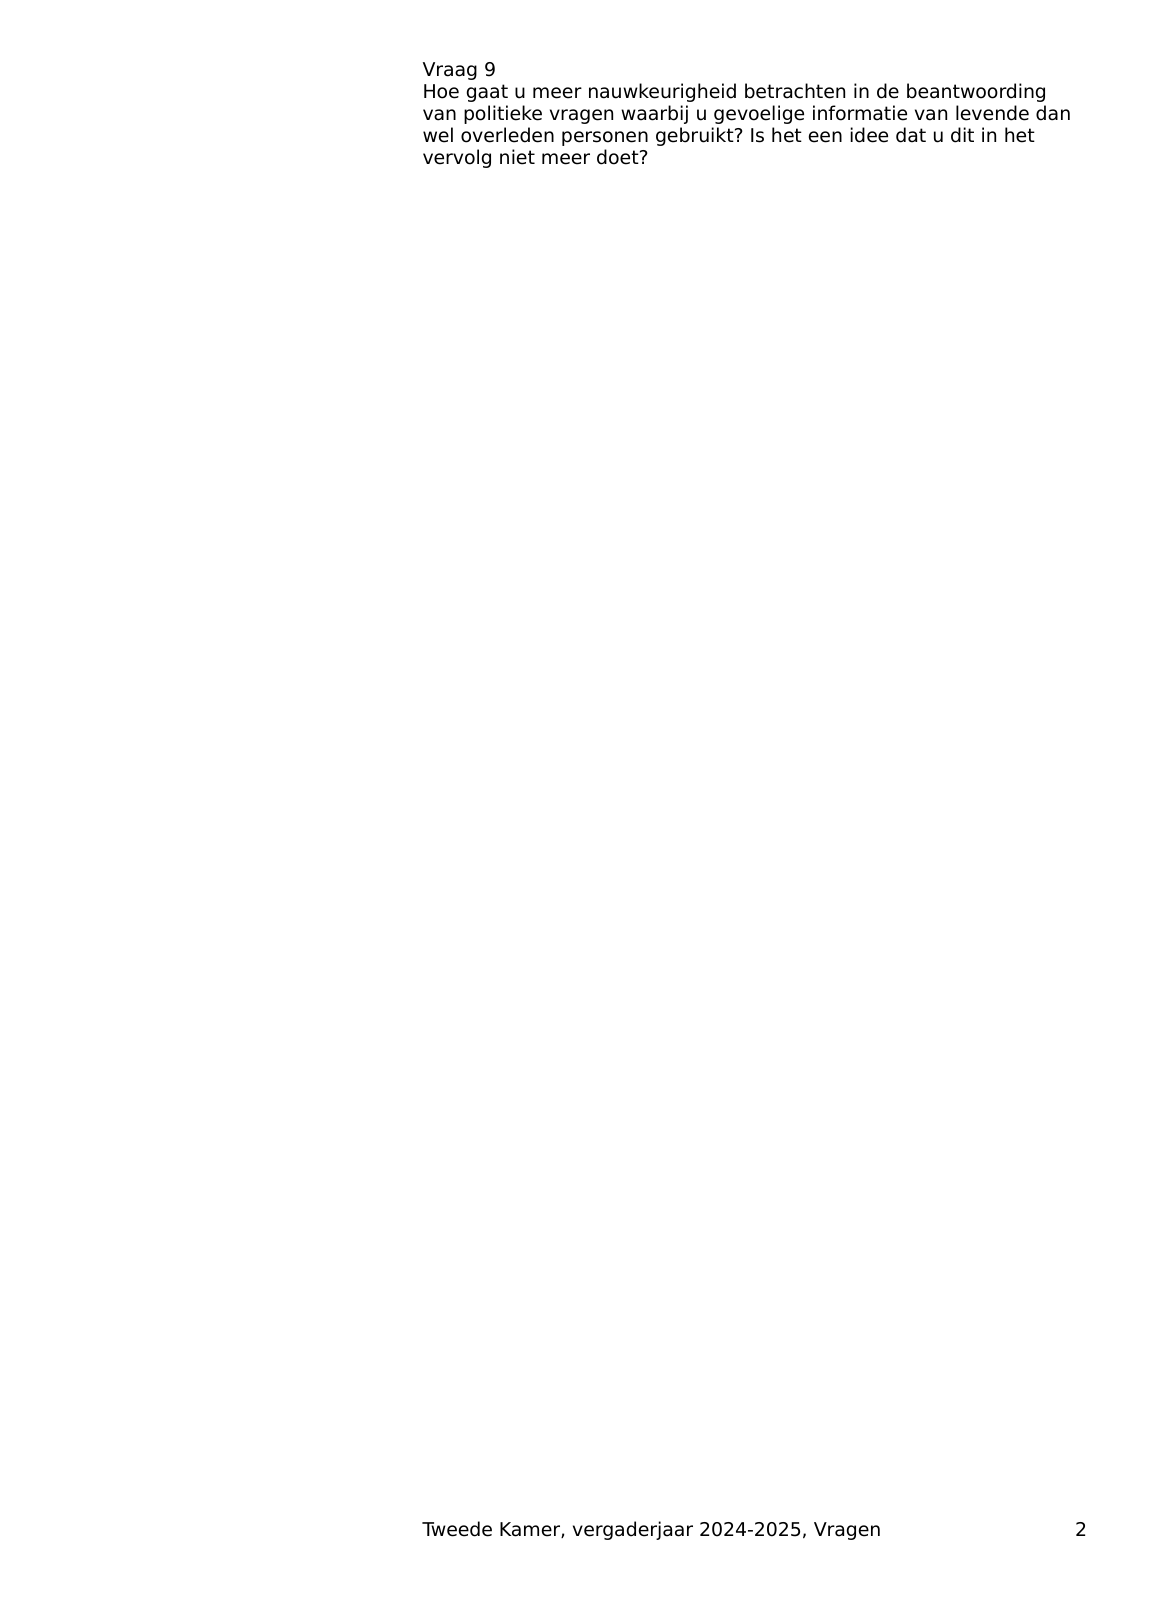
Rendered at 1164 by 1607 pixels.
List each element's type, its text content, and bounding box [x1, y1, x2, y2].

text Hoe gaat u meer nauwkeurigheid betrachten in de beantwoording van politieke vragen waarbij u gevoelige informatie van levende dan wel overleden personen gebruikt? Is het een idee dat u dit in het vervolg niet meer doet? [422, 81, 1087, 169]
text Vraag 9 [422, 59, 1087, 81]
